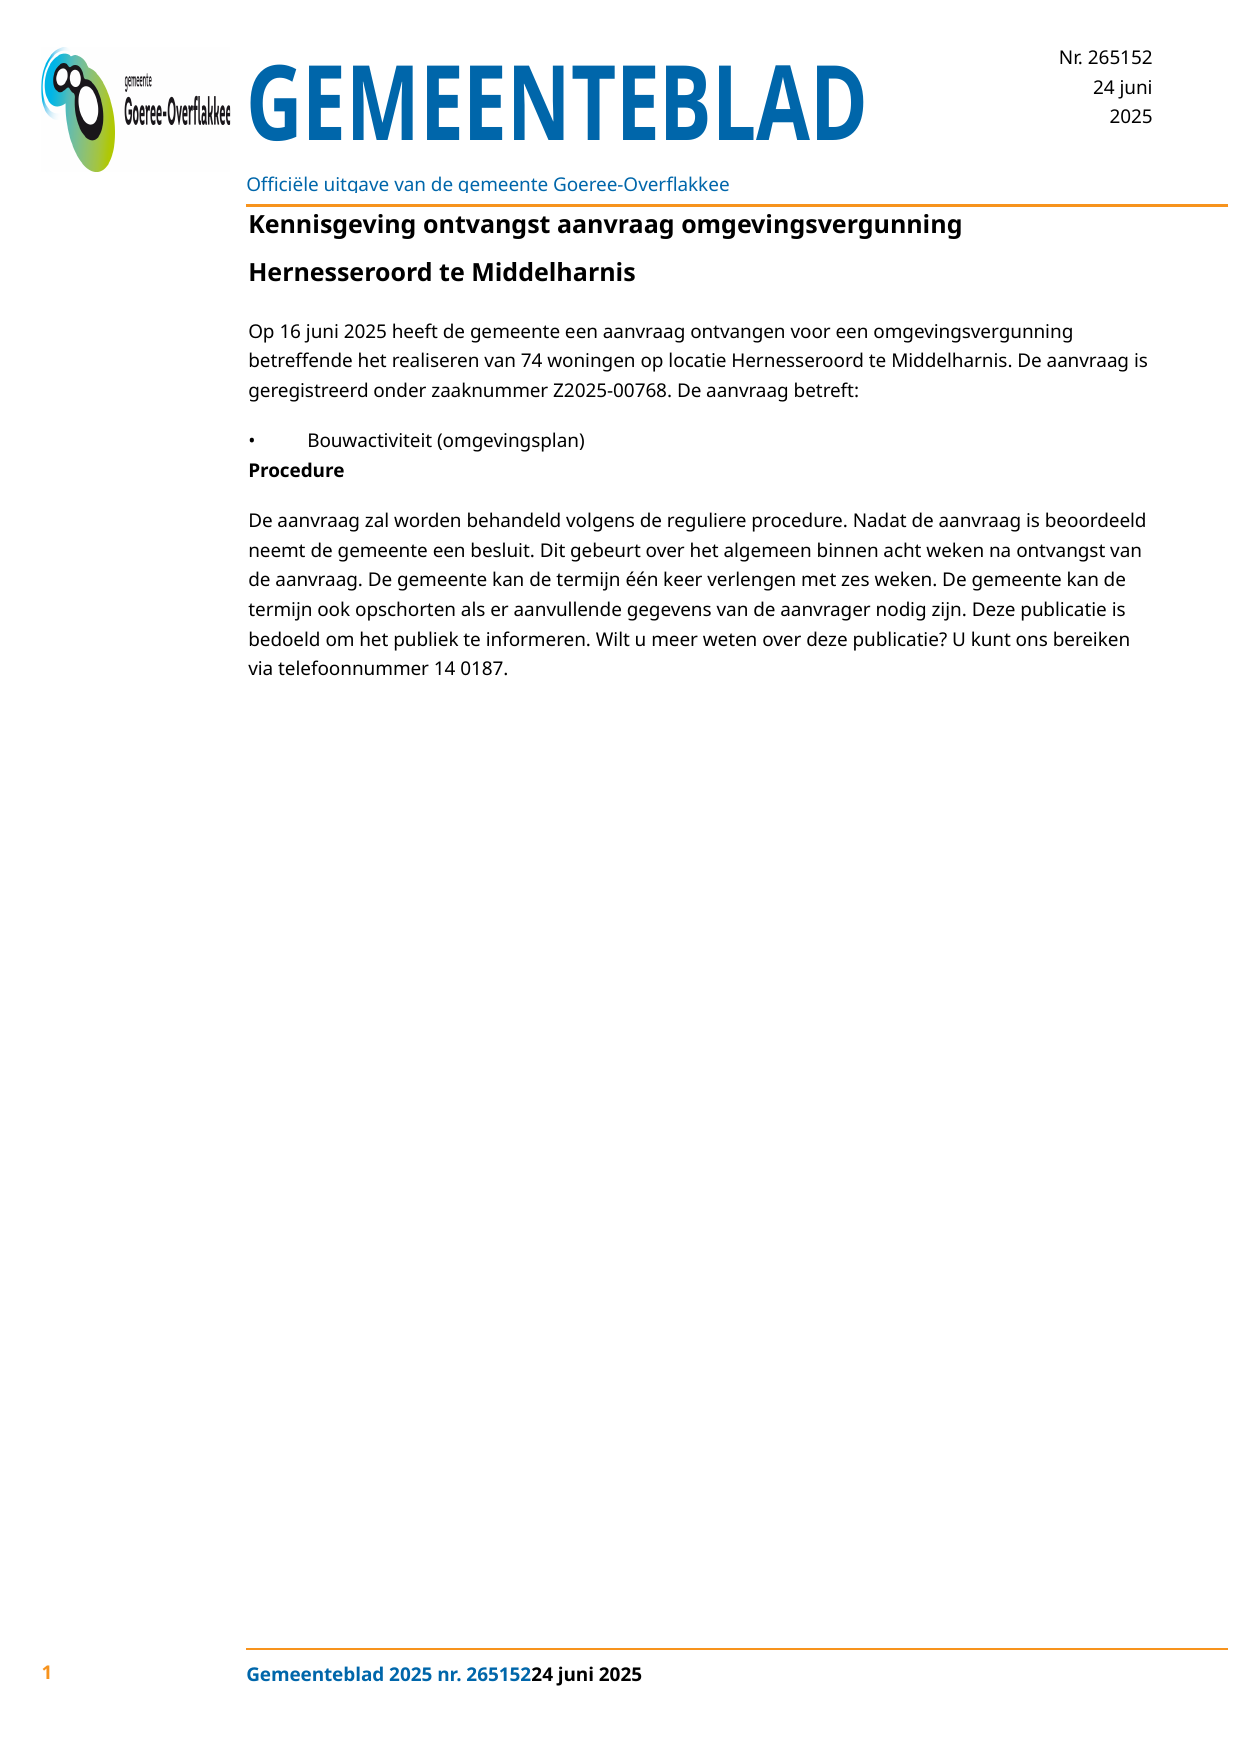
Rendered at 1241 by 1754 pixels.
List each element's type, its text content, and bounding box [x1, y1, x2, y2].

text Op 16 juni 2025 heeft de gemeente een aanvraag ontvangen voor een omgevingsvergunning betreffende het realiseren van 74 woningen op locatie Hernesseroord te Middelharnis. De aanvraag is geregistreerd onder zaaknummer Z2025-00768. De aanvraag betreft: [248, 318, 1152, 403]
text De aanvraag zal worden behandeld volgens de reguliere procedure. Nadat de aanvraag is beoordeeld neemt de gemeente een besluit. Dit gebeurt over het algemeen binnen acht weken na ontvangst van de aanvraag. De gemeente kan de termijn één keer verlengen met zes weken. De gemeente kan de termijn ook opschorten als er aanvullende gegevens van de aanvrager nodig zijn. Deze publicatie is bedoeld om het publiek te informeren. Wilt u meer weten over deze publicatie? U kunt ons bereiken via telefoonnummer 14 0187. [248, 507, 1152, 681]
list Bouwactiviteit (omgevingsplan) [248, 427, 1152, 453]
picture [41, 47, 231, 172]
text Procedure [248, 457, 1152, 483]
text Kennisgeving ontvangst aanvraag omgevingsvergunning Hernesseroord te Middelharnis [248, 207, 1152, 288]
